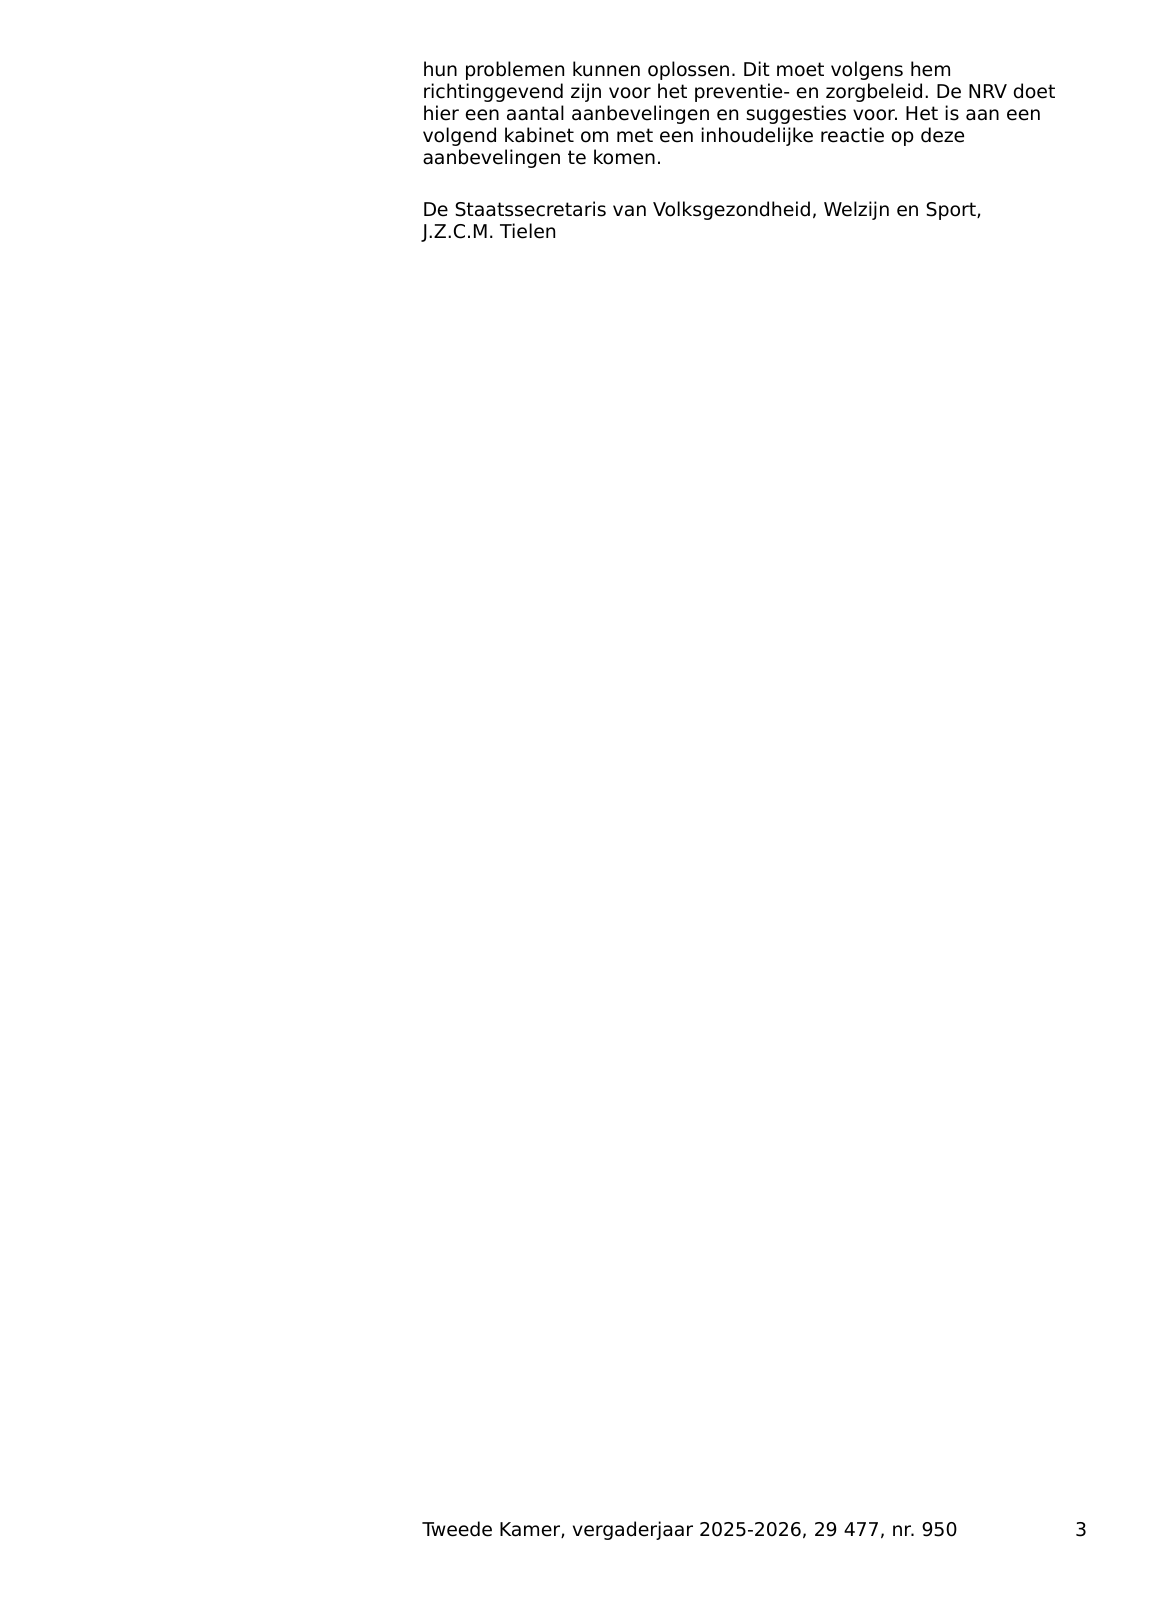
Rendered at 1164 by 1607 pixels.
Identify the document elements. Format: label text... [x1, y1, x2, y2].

text hun problemen kunnen oplossen. Dit moet volgens hem richtinggevend zijn voor het preventie- en zorgbeleid. De NRV doet hier een aantal aanbevelingen en suggesties voor. Het is aan een volgend kabinet om met een inhoudelijke reactie op deze aanbevelingen te komen. [422, 59, 1087, 169]
text De Staatssecretaris van Volksgezondheid, Welzijn en Sport, J.Z.C.M. Tielen [422, 199, 1087, 243]
